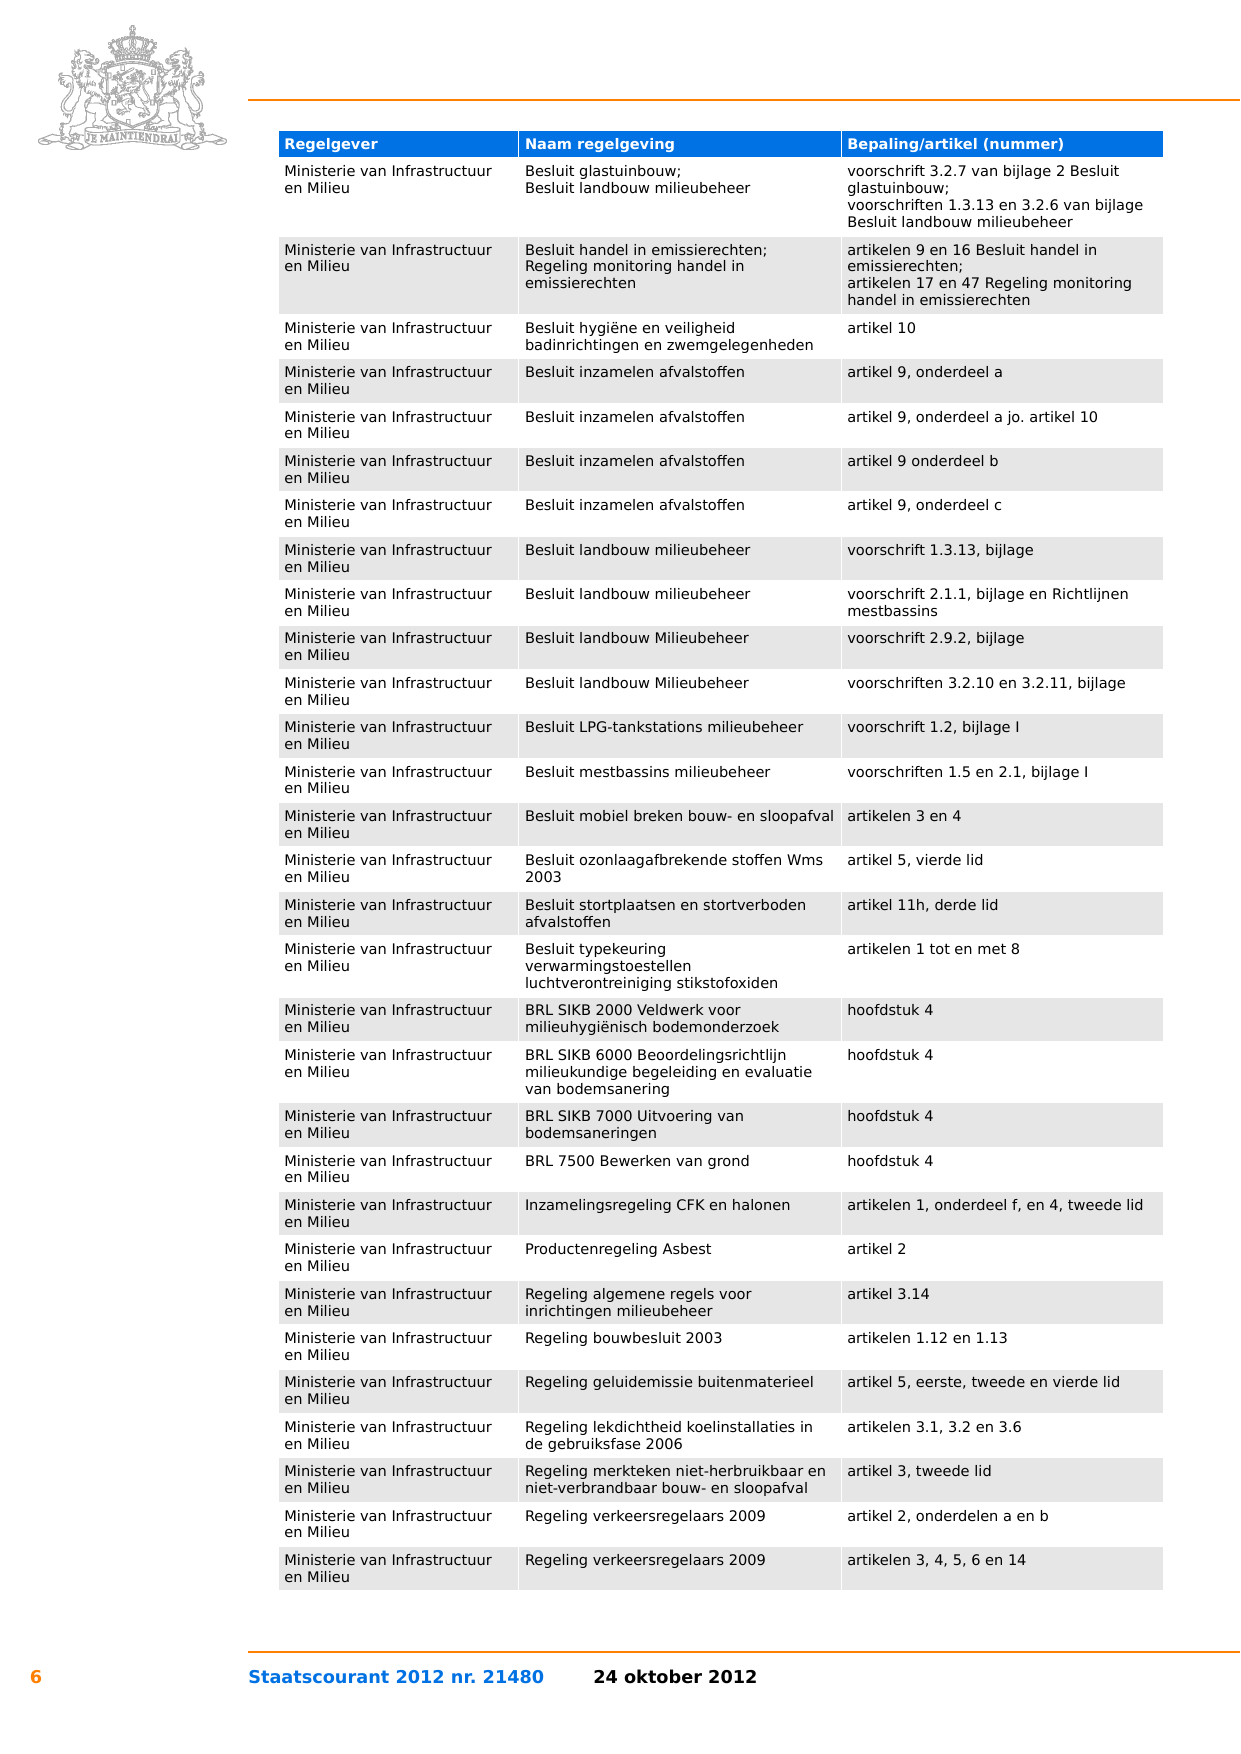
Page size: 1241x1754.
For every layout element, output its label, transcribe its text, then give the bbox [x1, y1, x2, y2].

table_cell Ministerie van Infrastructuur en Milieu [279, 892, 518, 935]
table_cell Ministerie van Infrastructuur en Milieu [279, 237, 518, 314]
table_cell artikelen 9 en 16 Besluit handel in emissierechten; artikelen 17 en 47 Regeling monitoring handel in emissierechten [842, 237, 1163, 314]
table_cell BRL SIKB 2000 Veldwerk voor milieuhygiënisch bodemonderzoek [519, 998, 841, 1041]
table_cell Ministerie van Infrastructuur en Milieu [279, 936, 518, 997]
table_cell voorschrift 1.3.13, bijlage [842, 537, 1163, 580]
table_cell Besluit typekeuring verwarmingstoestellen luchtverontreiniging stikstofoxiden [519, 936, 841, 997]
table_cell hoofdstuk 4 [842, 1148, 1163, 1191]
table_cell Ministerie van Infrastructuur en Milieu [279, 359, 518, 403]
table_cell Ministerie van Infrastructuur en Milieu [279, 714, 518, 758]
table_cell Besluit LPG-tankstations milieubeheer [519, 714, 841, 758]
table_cell Besluit mestbassins milieubeheer [519, 759, 841, 802]
table_cell artikel 11h, derde lid [842, 892, 1163, 935]
table_cell Besluit landbouw Milieubeheer [519, 670, 841, 713]
table_cell voorschrift 1.2, bijlage I [842, 714, 1163, 758]
table_cell Ministerie van Infrastructuur en Milieu [279, 404, 518, 447]
table_cell artikel 3, tweede lid [842, 1458, 1163, 1502]
table_cell hoofdstuk 4 [842, 998, 1163, 1041]
table_cell artikelen 3, 4, 5, 6 en 14 [842, 1547, 1163, 1590]
table_cell Ministerie van Infrastructuur en Milieu [279, 581, 518, 624]
table_cell Ministerie van Infrastructuur en Milieu [279, 848, 518, 891]
table_cell voorschriften 3.2.10 en 3.2.11, bijlage [842, 670, 1163, 713]
table_cell Ministerie van Infrastructuur en Milieu [279, 1148, 518, 1191]
table_cell artikel 9, onderdeel a jo. artikel 10 [842, 404, 1163, 447]
table_cell Ministerie van Infrastructuur en Milieu [279, 1236, 518, 1280]
table_cell Ministerie van Infrastructuur en Milieu [279, 315, 518, 358]
table_cell artikel 5, eerste, tweede en vierde lid [842, 1370, 1163, 1413]
table_header Bepaling/artikel (nummer) [842, 131, 1163, 157]
table_cell Besluit landbouw Milieubeheer [519, 626, 841, 669]
table_cell Inzamelingsregeling CFK en halonen [519, 1192, 841, 1235]
table_cell BRL SIKB 6000 Beoordelingsrichtlijn milieukundige begeleiding en evaluatie van bodemsanering [519, 1042, 841, 1102]
table_cell Regeling lekdichtheid koelinstallaties in de gebruiksfase 2006 [519, 1414, 841, 1457]
table_cell Besluit inzamelen afvalstoffen [519, 404, 841, 447]
table_cell Ministerie van Infrastructuur en Milieu [279, 670, 518, 713]
table_cell artikel 2, onderdelen a en b [842, 1503, 1163, 1546]
table_cell Regeling verkeersregelaars 2009 [519, 1503, 841, 1546]
table_cell Regeling merkteken niet-herbruikbaar en niet-verbrandbaar bouw- en sloopafval [519, 1458, 841, 1502]
table_cell Ministerie van Infrastructuur en Milieu [279, 493, 518, 536]
table_cell Ministerie van Infrastructuur en Milieu [279, 626, 518, 669]
table_cell Ministerie van Infrastructuur en Milieu [279, 1503, 518, 1546]
table_cell Regeling algemene regels voor inrichtingen milieubeheer [519, 1281, 841, 1324]
table_cell Ministerie van Infrastructuur en Milieu [279, 1103, 518, 1147]
table_cell Productenregeling Asbest [519, 1236, 841, 1280]
table_cell artikelen 3 en 4 [842, 803, 1163, 846]
table_cell Ministerie van Infrastructuur en Milieu [279, 998, 518, 1041]
table_cell artikelen 3.1, 3.2 en 3.6 [842, 1414, 1163, 1457]
table_cell Besluit inzamelen afvalstoffen [519, 359, 841, 403]
table_cell Besluit landbouw milieubeheer [519, 581, 841, 624]
table_cell artikel 10 [842, 315, 1163, 358]
table_cell BRL 7500 Bewerken van grond [519, 1148, 841, 1191]
table_cell Ministerie van Infrastructuur en Milieu [279, 1547, 518, 1590]
table_cell Ministerie van Infrastructuur en Milieu [279, 1192, 518, 1235]
table_cell Besluit handel in emissierechten; Regeling monitoring handel in emissierechten [519, 237, 841, 314]
table_cell hoofdstuk 4 [842, 1103, 1163, 1147]
picture [38, 25, 227, 150]
table_cell voorschrift 3.2.7 van bijlage 2 Besluit glastuinbouw; voorschriften 1.3.13 en 3.2.6 van bijlage Besluit landbouw milieubeheer [842, 158, 1163, 236]
table_cell Besluit mobiel breken bouw- en sloopafval [519, 803, 841, 846]
table_cell Ministerie van Infrastructuur en Milieu [279, 448, 518, 491]
table_cell Ministerie van Infrastructuur en Milieu [279, 158, 518, 236]
table_cell BRL SIKB 7000 Uitvoering van bodemsaneringen [519, 1103, 841, 1147]
table_cell Regeling bouwbesluit 2003 [519, 1325, 841, 1368]
table_cell artikel 9 onderdeel b [842, 448, 1163, 491]
table_cell artikel 5, vierde lid [842, 848, 1163, 891]
table_cell voorschrift 2.1.1, bijlage en Richtlijnen mestbassins [842, 581, 1163, 624]
table_cell artikel 3.14 [842, 1281, 1163, 1324]
table_cell Regeling geluidemissie buitenmaterieel [519, 1370, 841, 1413]
table_cell artikel 9, onderdeel c [842, 493, 1163, 536]
table_cell Besluit stortplaatsen en stortverboden afvalstoffen [519, 892, 841, 935]
table_cell Besluit hygiëne en veiligheid badinrichtingen en zwemgelegenheden [519, 315, 841, 358]
table_cell artikel 2 [842, 1236, 1163, 1280]
table_cell Besluit ozonlaagafbrekende stoffen Wms 2003 [519, 848, 841, 891]
table_cell Besluit landbouw milieubeheer [519, 537, 841, 580]
table_cell artikelen 1 tot en met 8 [842, 936, 1163, 997]
table_cell Ministerie van Infrastructuur en Milieu [279, 1414, 518, 1457]
table_cell Besluit glastuinbouw; Besluit landbouw milieubeheer [519, 158, 841, 236]
table_cell hoofdstuk 4 [842, 1042, 1163, 1102]
table_header Naam regelgeving [519, 131, 841, 157]
table_cell artikelen 1, onderdeel f, en 4, tweede lid [842, 1192, 1163, 1235]
table_cell Ministerie van Infrastructuur en Milieu [279, 537, 518, 580]
table_cell Ministerie van Infrastructuur en Milieu [279, 1370, 518, 1413]
table_cell Ministerie van Infrastructuur en Milieu [279, 1281, 518, 1324]
table_cell voorschriften 1.5 en 2.1, bijlage I [842, 759, 1163, 802]
table_cell Ministerie van Infrastructuur en Milieu [279, 1042, 518, 1102]
table_cell voorschrift 2.9.2, bijlage [842, 626, 1163, 669]
table_cell Besluit inzamelen afvalstoffen [519, 493, 841, 536]
table_cell Ministerie van Infrastructuur en Milieu [279, 1325, 518, 1368]
table_cell Ministerie van Infrastructuur en Milieu [279, 803, 518, 846]
table_cell Ministerie van Infrastructuur en Milieu [279, 1458, 518, 1502]
table_cell Besluit inzamelen afvalstoffen [519, 448, 841, 491]
table_header Regelgever [279, 131, 518, 157]
table_cell Regeling verkeersregelaars 2009 [519, 1547, 841, 1590]
table_cell artikel 9, onderdeel a [842, 359, 1163, 403]
table_cell artikelen 1.12 en 1.13 [842, 1325, 1163, 1368]
table_cell Ministerie van Infrastructuur en Milieu [279, 759, 518, 802]
